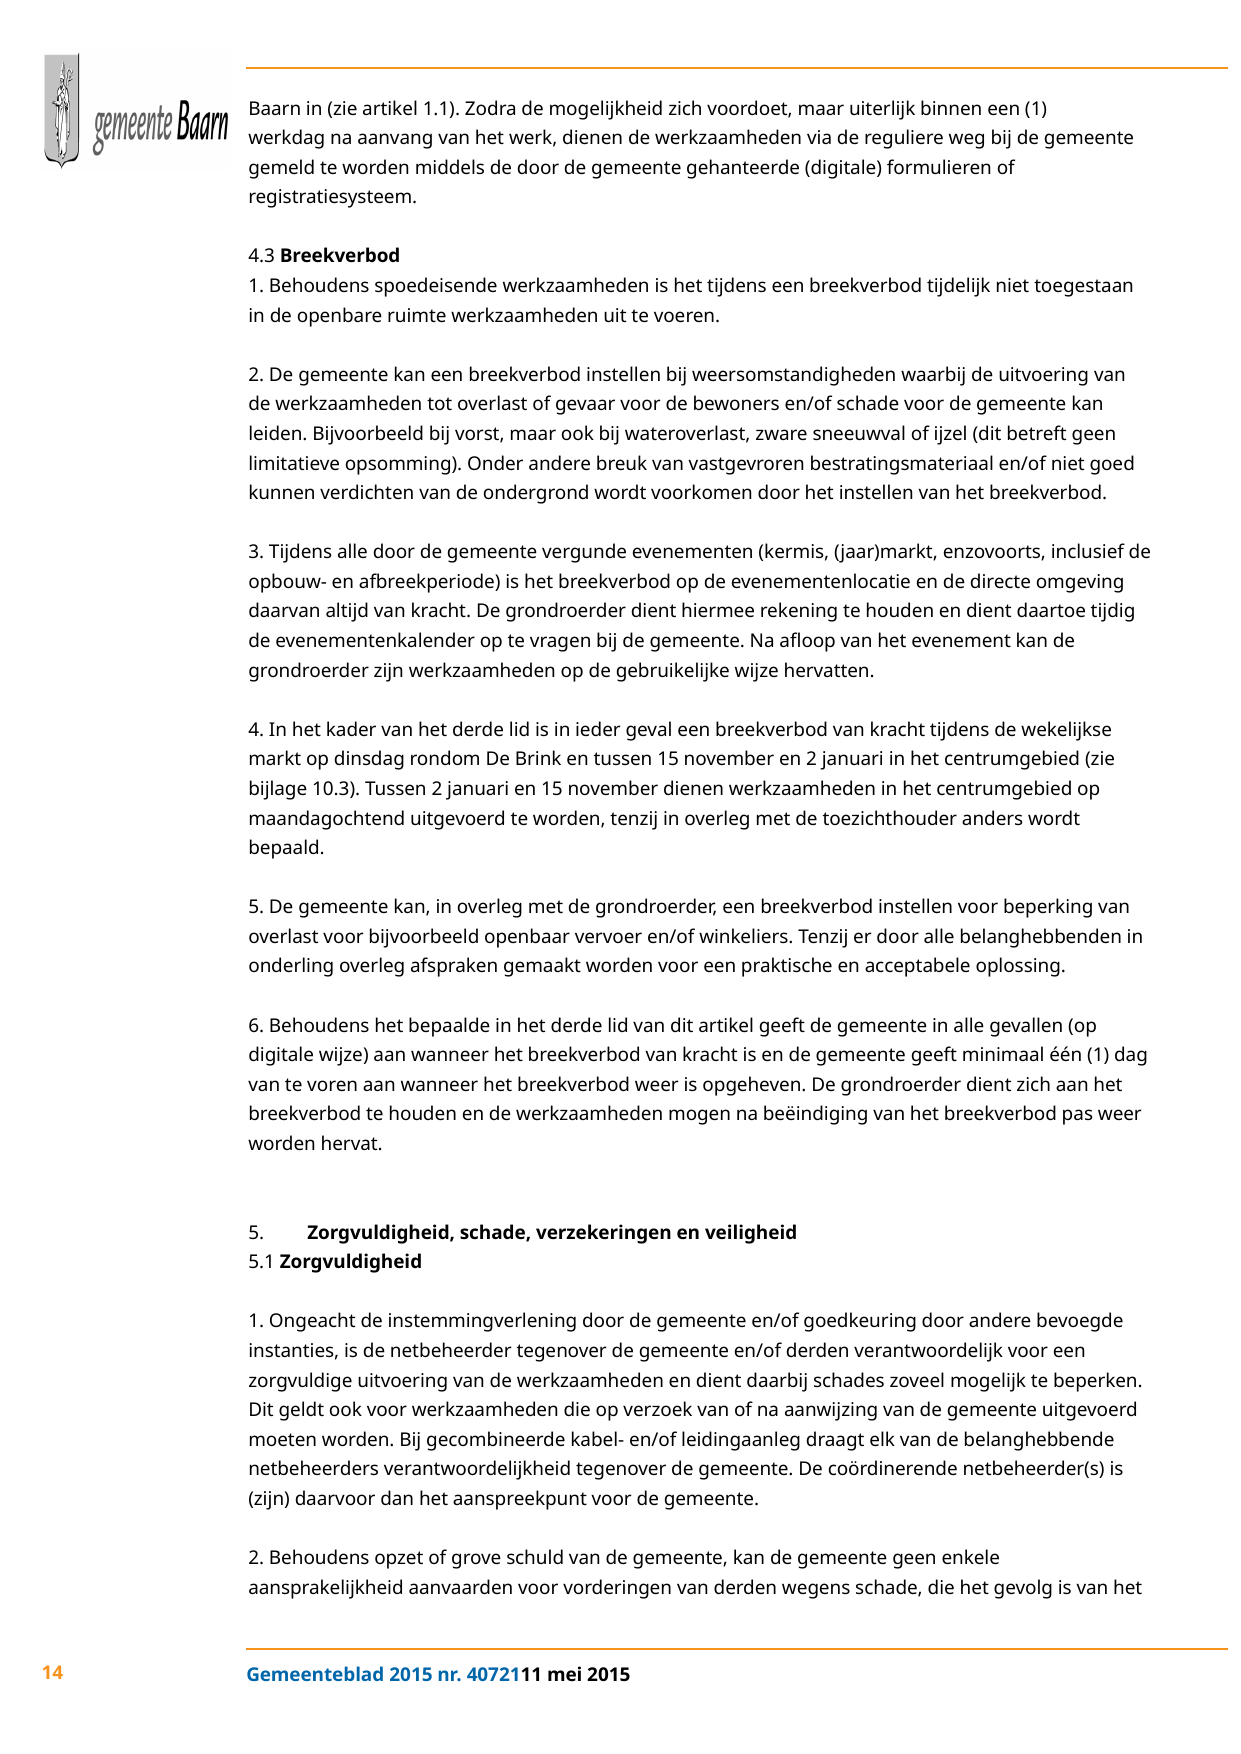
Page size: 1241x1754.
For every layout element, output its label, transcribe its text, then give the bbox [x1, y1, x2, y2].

text 1. Ongeacht de instemmingverlening door de gemeente en/of goedkeuring door andere bevoegde instanties, is de netbeheerder tegenover de gemeente en/of derden verantwoordelijk voor een zorgvuldige uitvoering van de werkzaamheden en dient daarbij schades zoveel mogelijk te beperken. Dit geldt ook voor werkzaamheden die op verzoek van of na aanwijzing van de gemeente uitgevoerd moeten worden. Bij gecombineerde kabel- en/of leidingaanleg draagt elk van de belanghebbende netbeheerders verantwoordelijkheid tegenover de gemeente. De coördinerende netbeheerder(s) is (zijn) daarvoor dan het aanspreekpunt voor de gemeente. [248, 1308, 1152, 1511]
text 2. Behoudens opzet of grove schuld van de gemeente, kan de gemeente geen enkele aansprakelijkheid aanvaarden voor vorderingen van derden wegens schade, die het gevolg is van het [248, 1544, 1152, 1600]
text 1. Behoudens spoedeisende werkzaamheden is het tijdens een breekverbod tijdelijk niet toegestaan in de openbare ruimte werkzaamheden uit te voeren. [248, 272, 1152, 328]
text 5. De gemeente kan, in overleg met de grondroerder, een breekverbod instellen voor beperking van overlast voor bijvoorbeeld openbaar vervoer en/of winkeliers. Tenzij er door alle belanghebbenden in onderling overleg afspraken gemaakt worden voor een praktische en acceptabele oplossing. [248, 893, 1152, 978]
text 5.1 Zorgvuldigheid [248, 1248, 1152, 1274]
text 4.3 Breekverbod [248, 243, 1152, 268]
text 6. Behoudens het bepaalde in het derde lid van dit artikel geeft de gemeente in alle gevallen (op digitale wijze) aan wanneer het breekverbod van kracht is en de gemeente geeft minimaal één (1) dag van te voren aan wanneer het breekverbod weer is opgeheven. De grondroerder dient zich aan het breekverbod te houden en de werkzaamheden mogen na beëindiging van het breekverbod pas weer worden hervat. [248, 1012, 1152, 1156]
text 4. In het kader van het derde lid is in ieder geval een breekverbod van kracht tijdens de wekelijkse markt op dinsdag rondom De Brink en tussen 15 november en 2 januari in het centrumgebied (zie bijlage 10.3). Tussen 2 januari en 15 november dienen werkzaamheden in het centrumgebied op maandagochtend uitgevoerd te worden, tenzij in overleg met de toezichthouder anders wordt bepaald. [248, 716, 1152, 860]
text 3. Tijdens alle door de gemeente vergunde evenementen (kermis, (jaar)markt, enzovoorts, inclusief de opbouw- en afbreekperiode) is het breekverbod op de evenementenlocatie en de directe omgeving daarvan altijd van kracht. De grondroerder dient hiermee rekening te houden en dient daartoe tijdig de evenementenkalender op te vragen bij de gemeente. Na afloop van het evenement kan de grondroerder zijn werkzaamheden op de gebruikelijke wijze hervatten. [248, 538, 1152, 683]
text Baarn in (zie artikel 1.1). Zodra de mogelijkheid zich voordoet, maar uiterlijk binnen een (1) werkdag na aanvang van het werk, dienen de werkzaamheden via de reguliere weg bij de gemeente gemeld te worden middels de door de gemeente gehanteerde (digitale) formulieren of registratiesysteem. [248, 95, 1152, 209]
picture [41, 47, 231, 172]
list Zorgvuldigheid, schade, verzekeringen en veiligheid [248, 1219, 1152, 1245]
text 2. De gemeente kan een breekverbod instellen bij weersomstandigheden waarbij de uitvoering van de werkzaamheden tot overlast of gevaar voor de bewoners en/of schade voor de gemeente kan leiden. Bijvoorbeeld bij vorst, maar ook bij wateroverlast, zware sneeuwval of ijzel (dit betreft geen limitatieve opsomming). Onder andere breuk van vastgevroren bestratingsmateriaal en/of niet goed kunnen verdichten van de ondergrond wordt voorkomen door het instellen van het breekverbod. [248, 361, 1152, 505]
